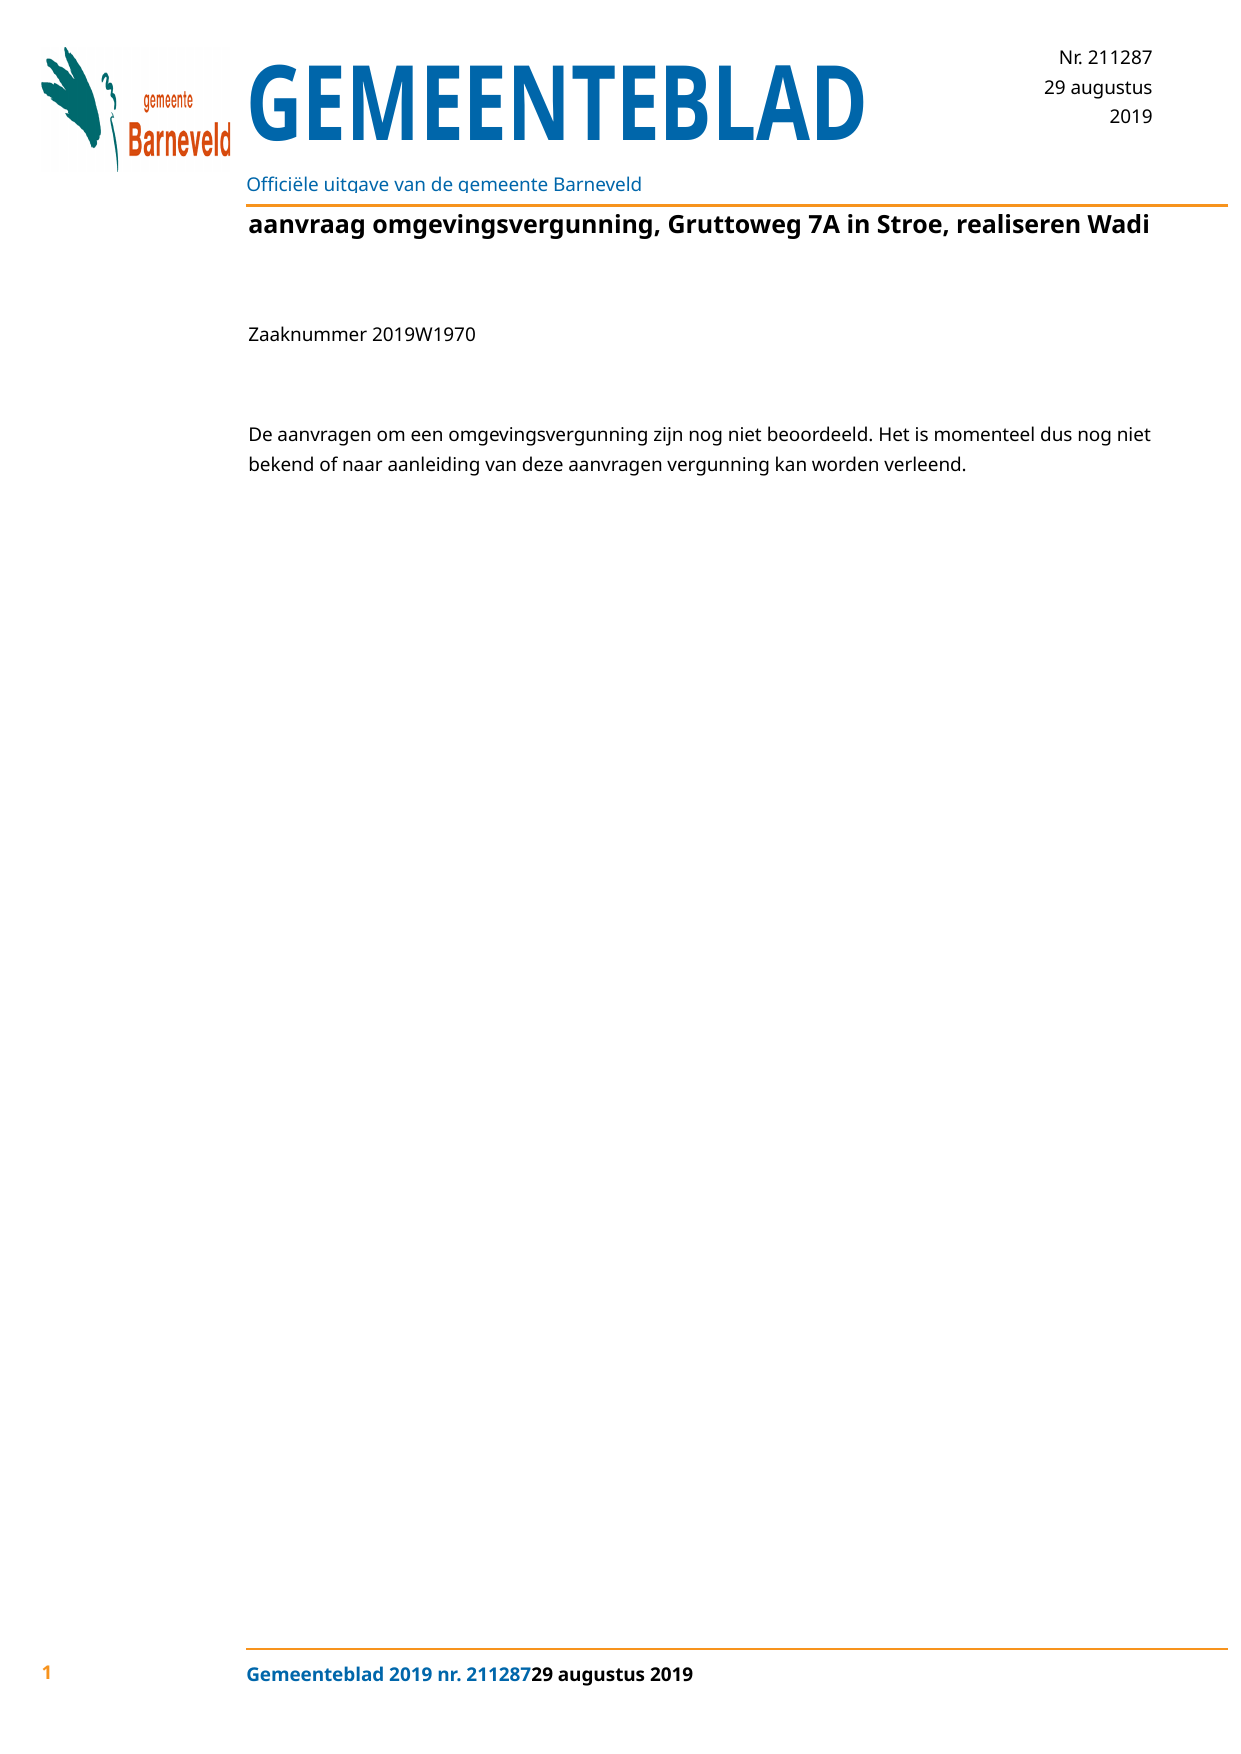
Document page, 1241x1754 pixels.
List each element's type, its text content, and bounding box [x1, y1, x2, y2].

text De aanvragen om een omgevingsvergunning zijn nog niet beoordeeld. Het is momenteel dus nog niet bekend of naar aanleiding van deze aanvragen vergunning kan worden verleend. [248, 422, 1152, 477]
text aanvraag omgevingsvergunning, Gruttoweg 7A in Stroe, realiseren Wadi [248, 207, 1152, 241]
text Zaaknummer 2019W1970 [248, 321, 1152, 346]
picture [41, 47, 231, 172]
